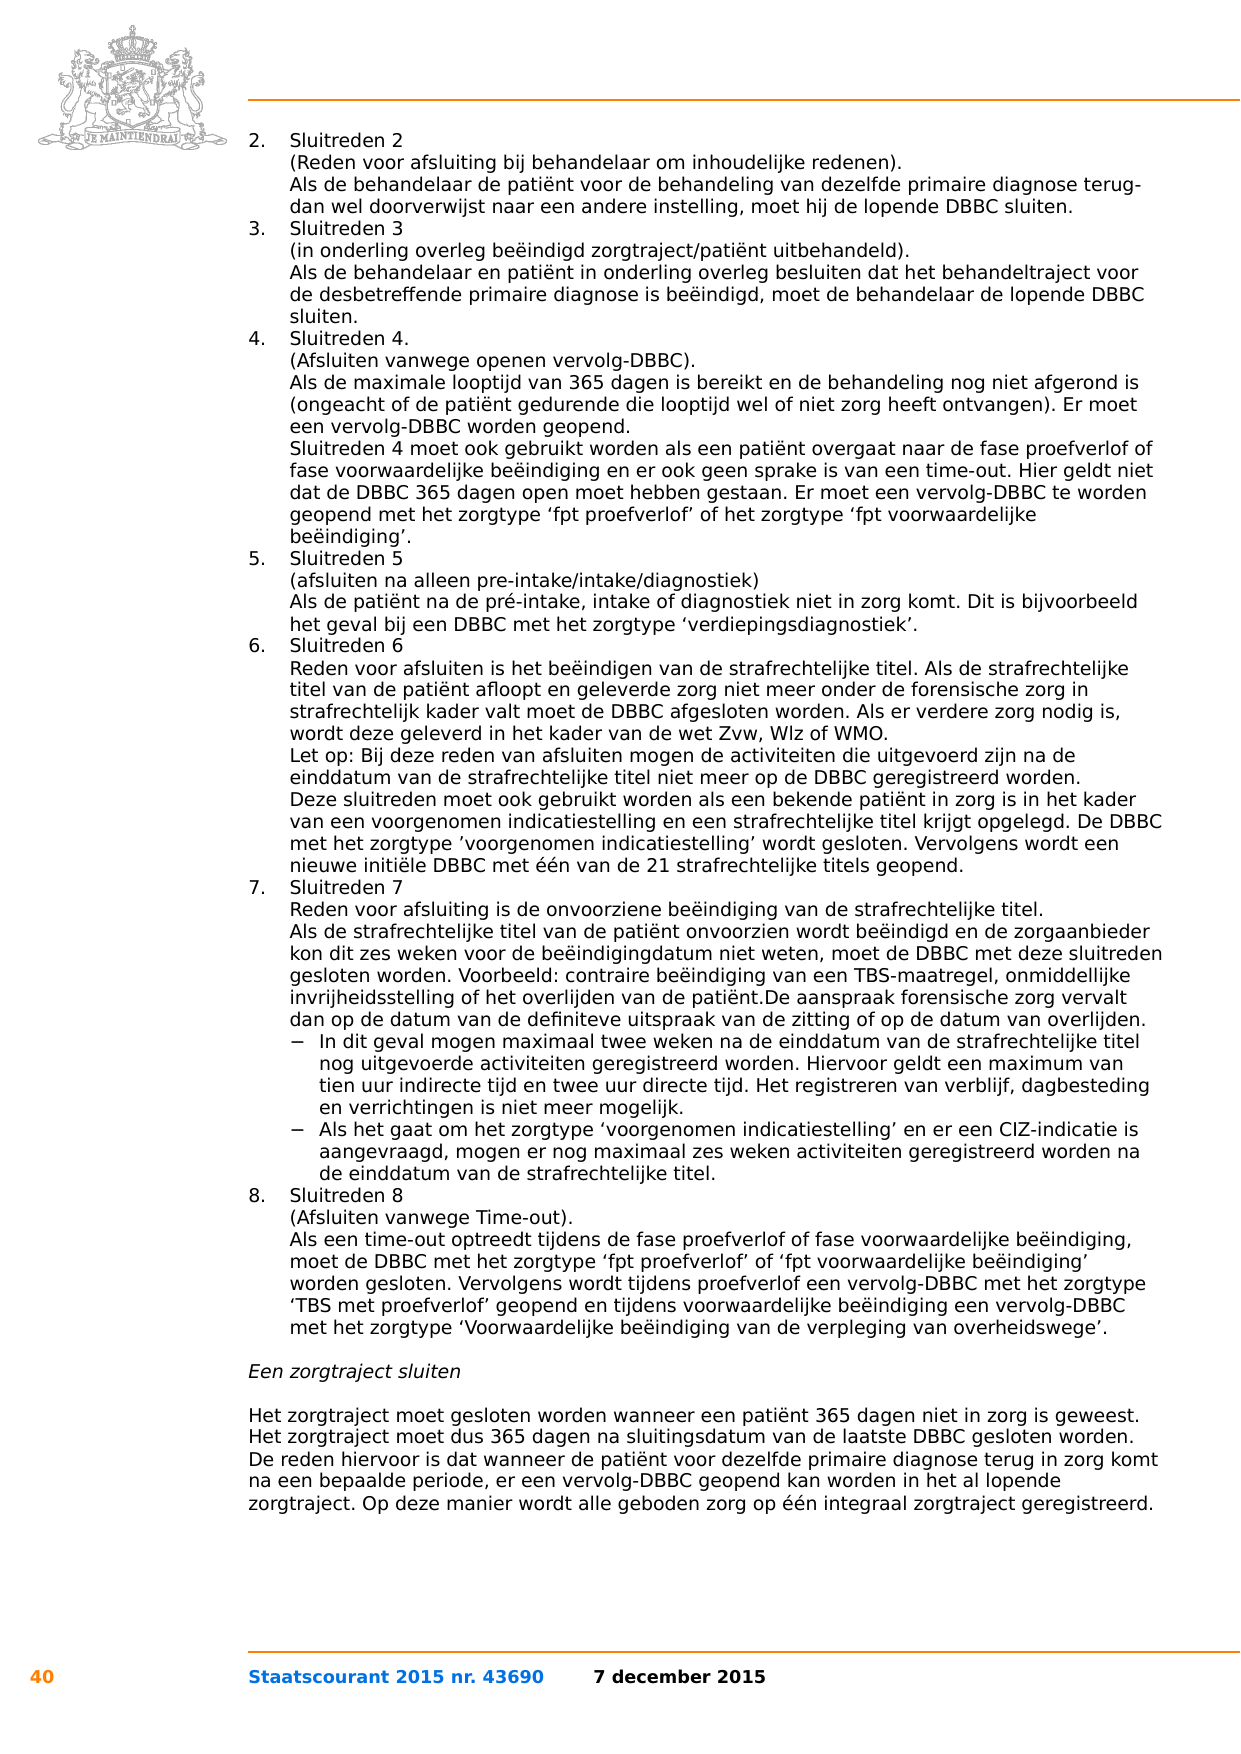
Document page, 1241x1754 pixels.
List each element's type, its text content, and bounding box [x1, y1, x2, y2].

text Deze sluitreden moet ook gebruikt worden als een bekende patiënt in zorg is in het kader van een voorgenomen indicatiestelling en een strafrechtelijke titel krijgt opgelegd. De DBBC met het zorgtype ’voorgenomen indicatiestelling’ wordt gesloten. Vervolgens wordt een nieuwe initiële DBBC met één van de 21 strafrechtelijke titels geopend. [289, 789, 1163, 877]
text (in onderling overleg beëindigd zorgtraject/patiënt uitbehandeld). [289, 240, 1163, 262]
text (Reden voor afsluiting bij behandelaar om inhoudelijke redenen). [289, 152, 1163, 174]
text Let op: Bij deze reden van afsluiten mogen de activiteiten die uitgevoerd zijn na de einddatum van de strafrechtelijke titel niet meer op de DBBC geregistreerd worden. [289, 745, 1163, 789]
text Sluitreden 4 moet ook gebruikt worden als een patiënt overgaat naar de fase proefverlof of fase voorwaardelijke beëindiging en er ook geen sprake is van een time-out. Hier geldt niet dat de DBBC 365 dagen open moet hebben gestaan. Er moet een vervolg-DBBC te worden geopend met het zorgtype ‘fpt proefverlof’ of het zorgtype ‘fpt voorwaardelijke beëindiging’. [289, 438, 1163, 547]
text 6. Sluitreden 6 [248, 635, 1163, 657]
text Als een time-out optreedt tijdens de fase proefverlof of fase voorwaardelijke beëindiging, moet de DBBC met het zorgtype ‘fpt proefverlof’ of ‘fpt voorwaardelijke beëindiging’ worden gesloten. Vervolgens wordt tijdens proefverlof een vervolg-DBBC met het zorgtype ‘TBS met proefverlof’ geopend en tijdens voorwaardelijke beëindiging een vervolg-DBBC met het zorgtype ‘Voorwaardelijke beëindiging van de verpleging van overheidswege’. [289, 1229, 1163, 1339]
text Als de maximale looptijd van 365 dagen is bereikt en de behandeling nog niet afgerond is (ongeacht of de patiënt gedurende die looptijd wel of niet zorg heeft ontvangen). Er moet een vervolg-DBBC worden geopend. [289, 372, 1163, 438]
text (Afsluiten vanwege openen vervolg-DBBC). [289, 350, 1163, 372]
picture [38, 25, 227, 150]
text 3. Sluitreden 3 [248, 218, 1163, 240]
text − Als het gaat om het zorgtype ‘voorgenomen indicatiestelling’ en er een CIZ-indicatie is aangevraagd, mogen er nog maximaal zes weken activiteiten geregistreerd worden na de einddatum van de strafrechtelijke titel. [289, 1119, 1163, 1185]
text (afsluiten na alleen pre-intake/intake/diagnostiek) [289, 569, 1163, 591]
text Als de strafrechtelijke titel van de patiënt onvoorzien wordt beëindigd en de zorgaanbieder kon dit zes weken voor de beëindigingdatum niet weten, moet de DBBC met deze sluitreden gesloten worden. Voorbeeld: contraire beëindiging van een TBS-maatregel, onmiddellijke invrijheidsstelling of het overlijden van de patiënt.De aanspraak forensische zorg vervalt dan op de datum van de definiteve uitspraak van de zitting of op de datum van overlijden. [289, 921, 1163, 1031]
text Reden voor afsluiting is de onvoorziene beëindiging van de strafrechtelijke titel. [289, 899, 1163, 921]
text Reden voor afsluiten is het beëindigen van de strafrechtelijke titel. Als de strafrechtelijke titel van de patiënt afloopt en geleverde zorg niet meer onder de forensische zorg in strafrechtelijk kader valt moet de DBBC afgesloten worden. Als er verdere zorg nodig is, wordt deze geleverd in het kader van de wet Zvw, Wlz of WMO. [289, 657, 1163, 745]
text 7. Sluitreden 7 [248, 877, 1163, 899]
text (Afsluiten vanwege Time-out). [289, 1207, 1163, 1229]
text 4. Sluitreden 4. [248, 328, 1163, 350]
text 2. Sluitreden 2 [248, 130, 1163, 152]
text Het zorgtraject moet gesloten worden wanneer een patiënt 365 dagen niet in zorg is geweest. Het zorgtraject moet dus 365 dagen na sluitingsdatum van de laatste DBBC gesloten worden. De reden hiervoor is dat wanneer de patiënt voor dezelfde primaire diagnose terug in zorg komt na een bepaalde periode, er een vervolg-DBBC geopend kan worden in het al lopende zorgtraject. Op deze manier wordt alle geboden zorg op één integraal zorgtraject geregistreerd. [248, 1404, 1163, 1514]
text Als de behandelaar en patiënt in onderling overleg besluiten dat het behandeltraject voor de desbetreffende primaire diagnose is beëindigd, moet de behandelaar de lopende DBBC sluiten. [289, 262, 1163, 328]
text 5. Sluitreden 5 [248, 547, 1163, 569]
text 8. Sluitreden 8 [248, 1185, 1163, 1207]
text Als de patiënt na de pré-intake, intake of diagnostiek niet in zorg komt. Dit is bijvoorbeeld het geval bij een DBBC met het zorgtype ‘verdiepingsdiagnostiek’. [289, 591, 1163, 635]
subtitle Een zorgtraject sluiten [248, 1361, 1163, 1383]
text − In dit geval mogen maximaal twee weken na de einddatum van de strafrechtelijke titel nog uitgevoerde activiteiten geregistreerd worden. Hiervoor geldt een maximum van tien uur indirecte tijd en twee uur directe tijd. Het registreren van verblijf, dagbesteding en verrichtingen is niet meer mogelijk. [289, 1031, 1163, 1119]
text Als de behandelaar de patiënt voor de behandeling van dezelfde primaire diagnose terug- dan wel doorverwijst naar een andere instelling, moet hij de lopende DBBC sluiten. [289, 174, 1163, 218]
